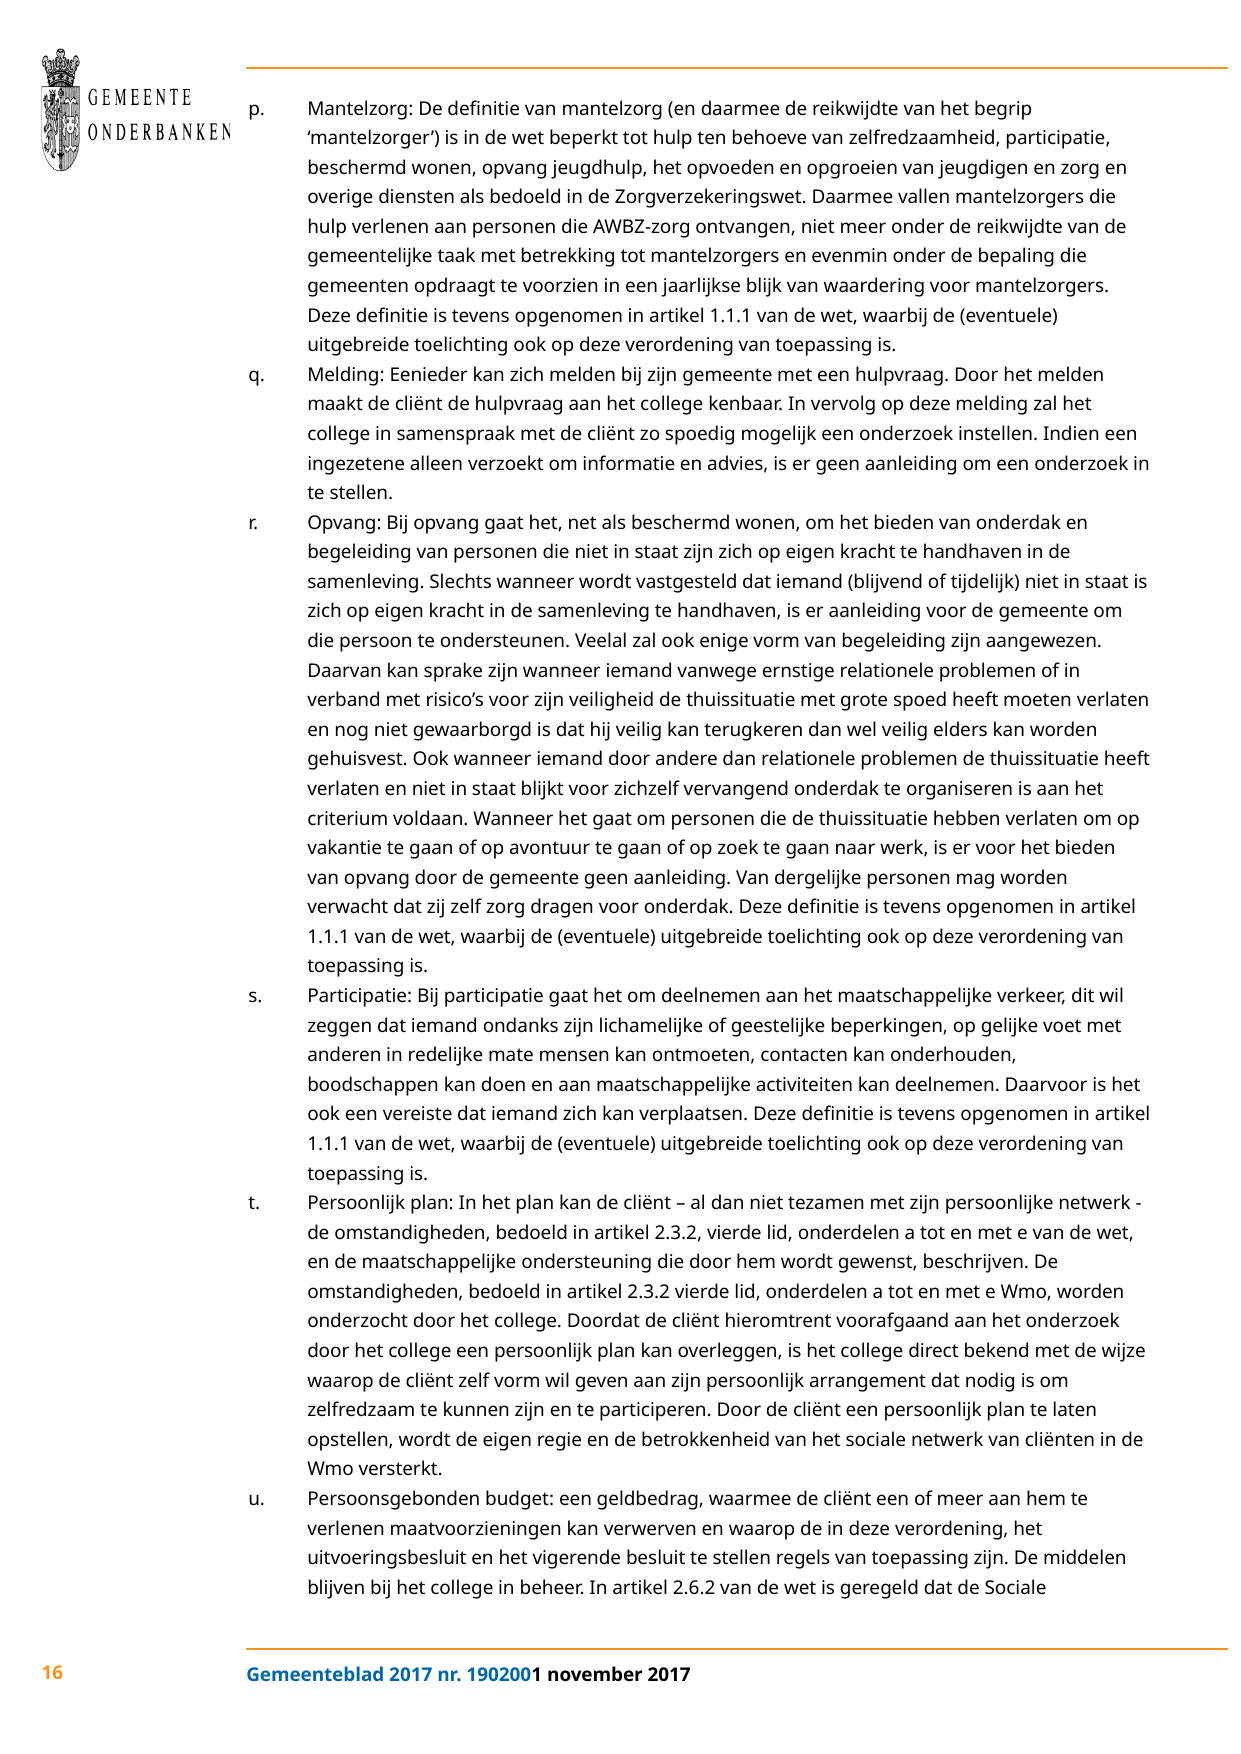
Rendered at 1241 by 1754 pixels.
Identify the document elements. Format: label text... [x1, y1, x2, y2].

list Mantelzorg: De definitie van mantelzorg (en daarmee de reikwijdte van het begrip ‘mantelzorger’) is in de wet beperkt tot hulp ten behoeve van zelfredzaamheid, participatie, beschermd wonen, opvang jeugdhulp, het opvoeden en opgroeien van jeugdigen en zorg en overige diensten als bedoeld in de Zorgverzekeringswet. Daarmee vallen mantelzorgers die hulp verlenen aan personen die AWBZ-zorg ontvangen, niet meer onder de reikwijdte van de gemeentelijke taak met betrekking tot mantelzorgers en evenmin onder de bepaling die gemeenten opdraagt te voorzien in een jaarlijkse blijk van waardering voor mantelzorgers. Deze definitie is tevens opgenomen in artikel 1.1.1 van de wet, waarbij de (eventuele) uitgebreide toelichting ook op deze verordening van toepassing is. [248, 95, 1152, 357]
list Participatie: Bij participatie gaat het om deelnemen aan het maatschappelijke verkeer, dit wil zeggen dat iemand ondanks zijn lichamelijke of geestelijke beperkingen, op gelijke voet met anderen in redelijke mate mensen kan ontmoeten, contacten kan onderhouden, boodschappen kan doen en aan maatschappelijke activiteiten kan deelnemen. Daarvoor is het ook een vereiste dat iemand zich kan verplaatsen. Deze definitie is tevens opgenomen in artikel 1.1.1 van de wet, waarbij de (eventuele) uitgebreide toelichting ook op deze verordening van toepassing is. [248, 982, 1152, 1186]
list Persoonsgebonden budget: een geldbedrag, waarmee de cliënt een of meer aan hem te verlenen maatvoorzieningen kan verwerven en waarop de in deze verordening, het uitvoeringsbesluit en het vigerende besluit te stellen regels van toepassing zijn. De middelen blijven bij het college in beheer. In artikel 2.6.2 van de wet is geregeld dat de Sociale [248, 1485, 1152, 1600]
picture [41, 47, 231, 172]
list Melding: Eenieder kan zich melden bij zijn gemeente met een hulpvraag. Door het melden maakt de cliënt de hulpvraag aan het college kenbaar. In vervolg op deze melding zal het college in samenspraak met de cliënt zo spoedig mogelijk een onderzoek instellen. Indien een ingezetene alleen verzoekt om informatie en advies, is er geen aanleiding om een onderzoek in te stellen. [248, 361, 1152, 505]
list Opvang: Bij opvang gaat het, net als beschermd wonen, om het bieden van onderdak en begeleiding van personen die niet in staat zijn zich op eigen kracht te handhaven in de samenleving. Slechts wanneer wordt vastgesteld dat iemand (blijvend of tijdelijk) niet in staat is zich op eigen kracht in de samenleving te handhaven, is er aanleiding voor de gemeente om die persoon te ondersteunen. Veelal zal ook enige vorm van begeleiding zijn aangewezen. Daarvan kan sprake zijn wanneer iemand vanwege ernstige relationele problemen of in verband met risico’s voor zijn veiligheid de thuissituatie met grote spoed heeft moeten verlaten en nog niet gewaarborgd is dat hij veilig kan terugkeren dan wel veilig elders kan worden gehuisvest. Ook wanneer iemand door andere dan relationele problemen de thuissituatie heeft verlaten en niet in staat blijkt voor zichzelf vervangend onderdak te organiseren is aan het criterium voldaan. Wanneer het gaat om personen die de thuissituatie hebben verlaten om op vakantie te gaan of op avontuur te gaan of op zoek te gaan naar werk, is er voor het bieden van opvang door de gemeente geen aanleiding. Van dergelijke personen mag worden verwacht dat zij zelf zorg dragen voor onderdak. Deze definitie is tevens opgenomen in artikel 1.1.1 van de wet, waarbij de (eventuele) uitgebreide toelichting ook op deze verordening van toepassing is. [248, 509, 1152, 978]
list Persoonlijk plan: In het plan kan de cliënt – al dan niet tezamen met zijn persoonlijke netwerk - de omstandigheden, bedoeld in artikel 2.3.2, vierde lid, onderdelen a tot en met e van de wet, en de maatschappelijke ondersteuning die door hem wordt gewenst, beschrijven. De omstandigheden, bedoeld in artikel 2.3.2 vierde lid, onderdelen a tot en met e Wmo, worden onderzocht door het college. Doordat de cliënt hieromtrent voorafgaand aan het onderzoek door het college een persoonlijk plan kan overleggen, is het college direct bekend met de wijze waarop de cliënt zelf vorm wil geven aan zijn persoonlijk arrangement dat nodig is om zelfredzaam te kunnen zijn en te participeren. Door de cliënt een persoonlijk plan te laten opstellen, wordt de eigen regie en de betrokkenheid van het sociale netwerk van cliënten in de Wmo versterkt. [248, 1189, 1152, 1481]
